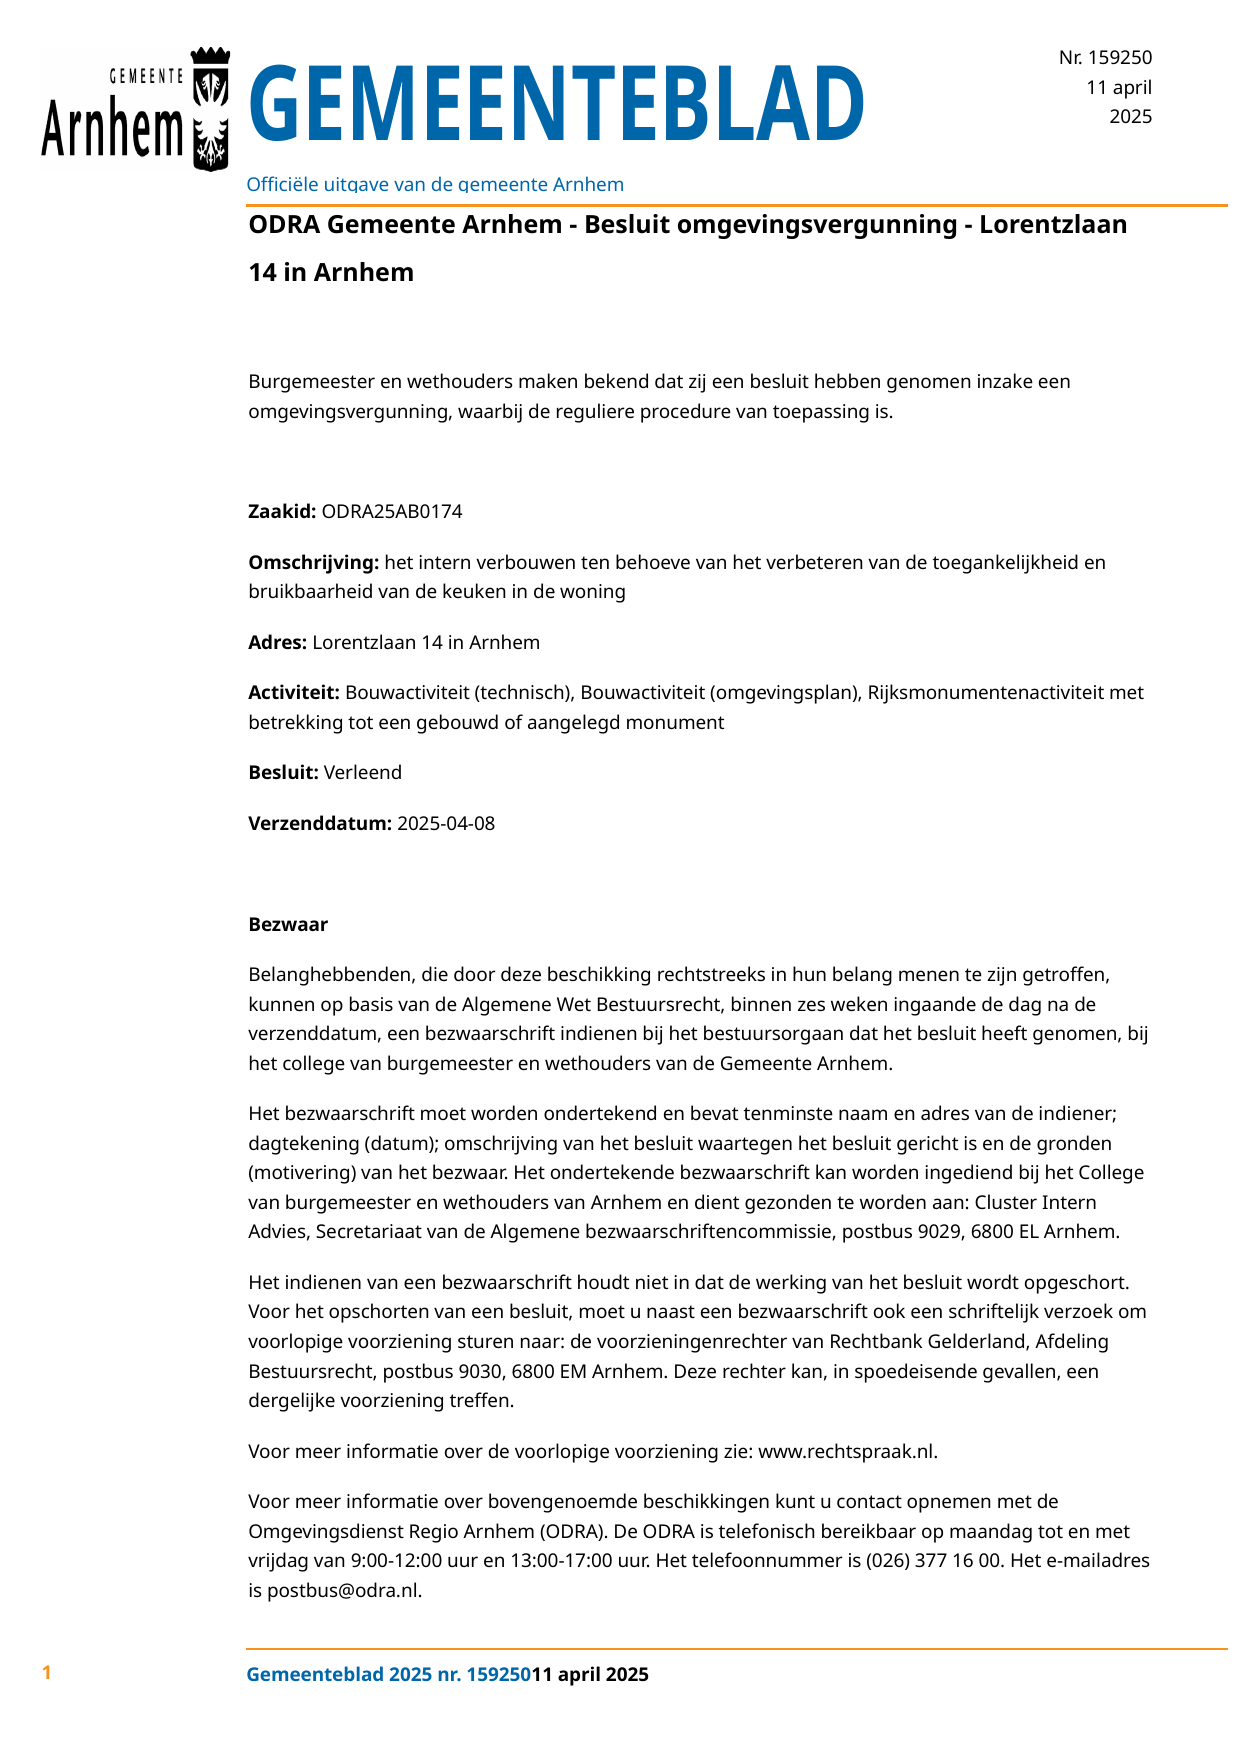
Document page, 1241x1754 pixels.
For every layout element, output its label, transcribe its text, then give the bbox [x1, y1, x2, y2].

text Voor meer informatie over bovengenoemde beschikkingen kunt u contact opnemen met de Omgevingsdienst Regio Arnhem (ODRA). De ODRA is telefonisch bereikbaar op maandag tot en met vrijdag van 9:00-12:00 uur en 13:00-17:00 uur. Het telefoonnummer is (026) 377 16 00. Het e-mailadres is postbus@odra.nl. [248, 1488, 1152, 1603]
text Burgemeester en wethouders maken bekend dat zij een besluit hebben genomen inzake een omgevingsvergunning, waarbij de reguliere procedure van toepassing is. [248, 368, 1152, 424]
text ODRA Gemeente Arnhem - Besluit omgevingsvergunning - Lorentzlaan 14 in Arnhem [248, 207, 1152, 288]
text Omschrijving: het intern verbouwen ten behoeve van het verbeteren van de toegankelijkheid en bruikbaarheid van de keuken in de woning [248, 549, 1152, 604]
text Zaakid: ODRA25AB0174 [248, 499, 1152, 524]
text Besluit: Verleend [248, 759, 1152, 785]
text Activiteit: Bouwactiviteit (technisch), Bouwactiviteit (omgevingsplan), Rijksmonumentenactiviteit met betrekking tot een gebouwd of aangelegd monument [248, 679, 1152, 735]
text Het indienen van een bezwaarschrift houdt niet in dat de werking van het besluit wordt opgeschort. Voor het opschorten van een besluit, moet u naast een bezwaarschrift ook een schriftelijk verzoek om voorlopige voorziening sturen naar: de voorzieningenrechter van Rechtbank Gelderland, Afdeling Bestuursrecht, postbus 9030, 6800 EM Arnhem. Deze rechter kan, in spoedeisende gevallen, een dergelijke voorziening treffen. [248, 1269, 1152, 1413]
picture [41, 47, 231, 172]
text Voor meer informatie over de voorlopige voorziening zie: www.rechtspraak.nl. [248, 1438, 1152, 1464]
text Adres: Lorentzlaan 14 in Arnhem [248, 629, 1152, 655]
text Het bezwaarschrift moet worden ondertekend en bevat tenminste naam en adres van de indiener; dagtekening (datum); omschrijving van het besluit waartegen het besluit gericht is en de gronden (motivering) van het bezwaar. Het ondertekende bezwaarschrift kan worden ingediend bij het College van burgemeester en wethouders van Arnhem en dient gezonden te worden aan: Cluster Intern Advies, Secretariaat van de Algemene bezwaarschriftencommissie, postbus 9029, 6800 EL Arnhem. [248, 1100, 1152, 1244]
text Verzenddatum: 2025-04-08 [248, 810, 1152, 836]
text Bezwaar [248, 911, 1152, 937]
text Belanghebbenden, die door deze beschikking rechtstreeks in hun belang menen te zijn getroffen, kunnen op basis van de Algemene Wet Bestuursrecht, binnen zes weken ingaande de dag na de verzenddatum, een bezwaarschrift indienen bij het bestuursorgaan dat het besluit heeft genomen, bij het college van burgemeester en wethouders van de Gemeente Arnhem. [248, 961, 1152, 1076]
